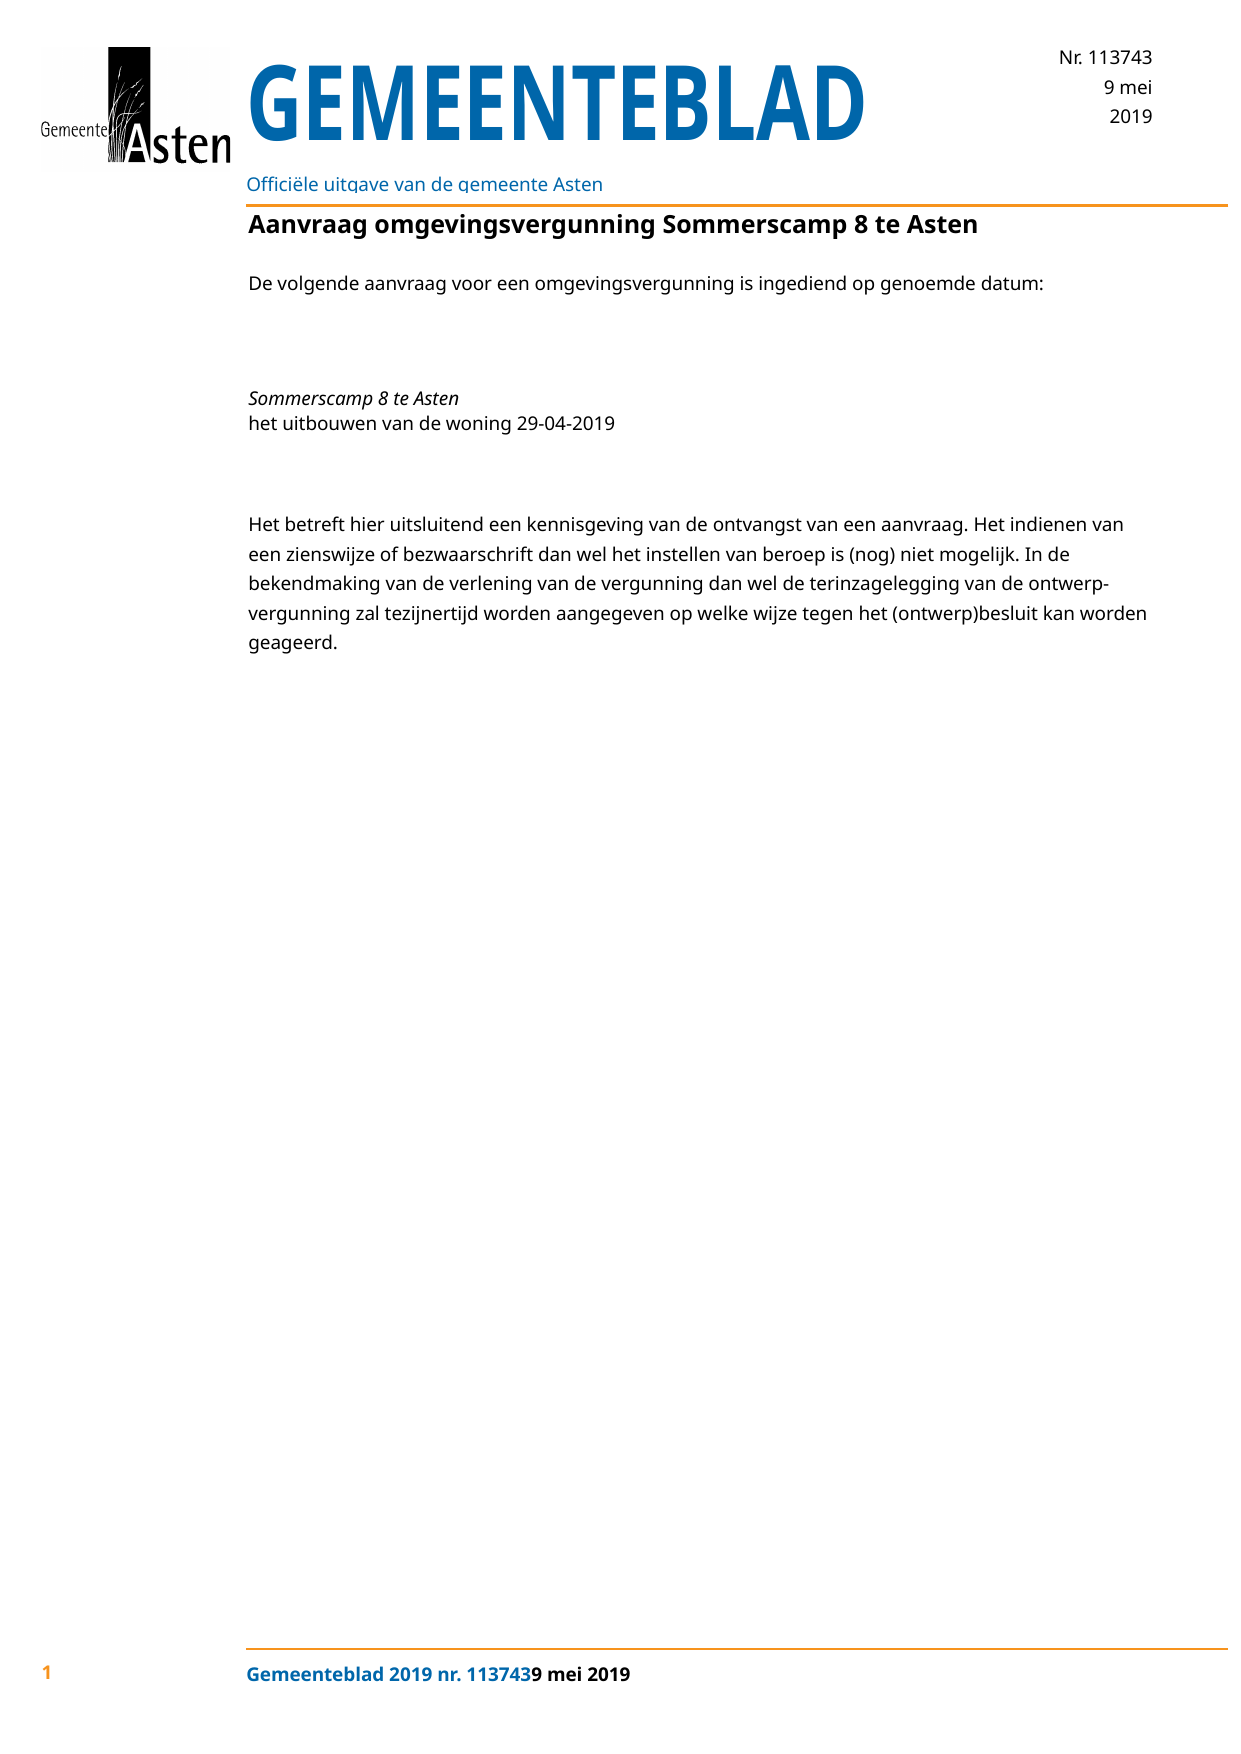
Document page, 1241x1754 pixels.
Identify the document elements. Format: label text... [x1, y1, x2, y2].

text De volgende aanvraag voor een omgevingsvergunning is ingediend op genoemde datum: [248, 270, 1152, 296]
picture [41, 47, 231, 172]
text Het betreft hier uitsluitend een kennisgeving van de ontvangst van een aanvraag. Het indienen van een zienswijze of bezwaarschrift dan wel het instellen van beroep is (nog) niet mogelijk. In de bekendmaking van de verlening van de vergunning dan wel de terinzagelegging van de ontwerp-vergunning zal tezijnertijd worden aangegeven op welke wijze tegen het (ontwerp)besluit kan worden geageerd. [248, 511, 1152, 655]
text Sommerscamp 8 te Asten [248, 385, 1152, 410]
text het uitbouwen van de woning 29-04-2019 [248, 410, 1152, 436]
text Aanvraag omgevingsvergunning Sommerscamp 8 te Asten [248, 207, 1152, 241]
